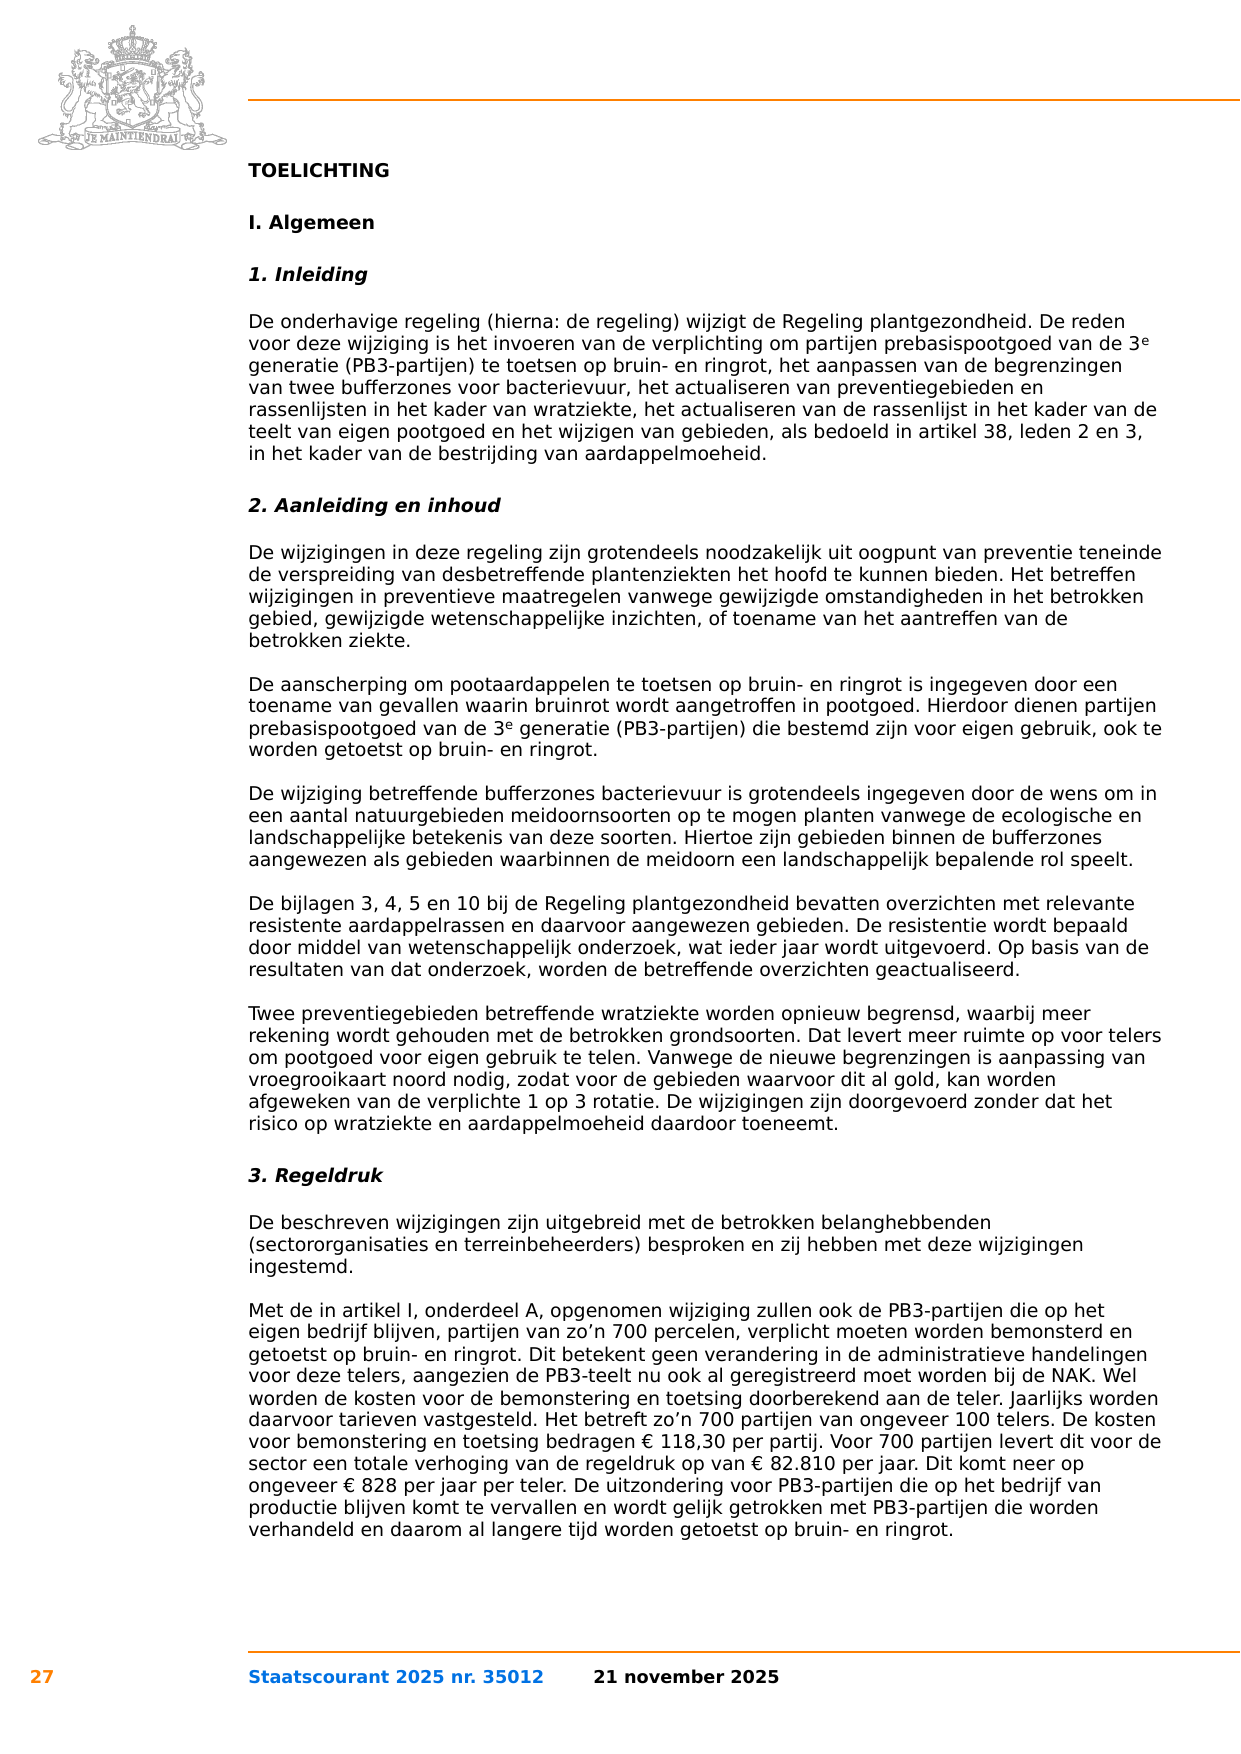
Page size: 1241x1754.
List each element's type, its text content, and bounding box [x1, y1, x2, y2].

subtitle 2. Aanleiding en inhoud [248, 495, 1163, 517]
subtitle I. Algemeen [248, 212, 1163, 234]
text De bijlagen 3, 4, 5 en 10 bij de Regeling plantgezondheid bevatten overzichten met relevante resistente aardappelrassen en daarvoor aangewezen gebieden. De resistentie wordt bepaald door middel van wetenschappelijk onderzoek, wat ieder jaar wordt uitgevoerd. Op basis van de resultaten van dat onderzoek, worden de betreffende overzichten geactualiseerd. [248, 893, 1163, 981]
text De aanscherping om pootaardappelen te toetsen op bruin- en ringrot is ingegeven door een toename van gevallen waarin bruinrot wordt aangetroffen in pootgoed. Hierdoor dienen partijen prebasispootgoed van de 3e generatie (PB3-partijen) die bestemd zijn voor eigen gebruik, ook te worden getoetst op bruin- en ringrot. [248, 673, 1163, 761]
text Met de in artikel I, onderdeel A, opgenomen wijziging zullen ook de PB3-partijen die op het eigen bedrijf blijven, partijen van zo’n 700 percelen, verplicht moeten worden bemonsterd en getoetst op bruin- en ringrot. Dit betekent geen verandering in de administratieve handelingen voor deze telers, aangezien de PB3-teelt nu ook al geregistreerd moet worden bij de NAK. Wel worden de kosten voor de bemonstering en toetsing doorberekend aan de teler. Jaarlijks worden daarvoor tarieven vastgesteld. Het betreft zo’n 700 partijen van ongeveer 100 telers. De kosten voor bemonstering en toetsing bedragen € 118,30 per partij. Voor 700 partijen levert dit voor de sector een totale verhoging van de regeldruk op van € 82.810 per jaar. Dit komt neer op ongeveer € 828 per jaar per teler. De uitzondering voor PB3-partijen die op het bedrijf van productie blijven komt te vervallen en wordt gelijk getrokken met PB3-partijen die worden verhandeld en daarom al langere tijd worden getoetst op bruin- en ringrot. [248, 1299, 1163, 1541]
subtitle 3. Regeldruk [248, 1165, 1163, 1187]
text De onderhavige regeling (hierna: de regeling) wijzigt de Regeling plantgezondheid. De reden voor deze wijziging is het invoeren van de verplichting om partijen prebasispootgoed van de 3e generatie (PB3-partijen) te toetsen op bruin- en ringrot, het aanpassen van de begrenzingen van twee bufferzones voor bacterievuur, het actualiseren van preventiegebieden en rassenlijsten in het kader van wratziekte, het actualiseren van de rassenlijst in het kader van de teelt van eigen pootgoed en het wijzigen van gebieden, als bedoeld in artikel 38, leden 2 en 3, in het kader van de bestrijding van aardappelmoeheid. [248, 311, 1163, 465]
text De wijziging betreffende bufferzones bacterievuur is grotendeels ingegeven door de wens om in een aantal natuurgebieden meidoornsoorten op te mogen planten vanwege de ecologische en landschappelijke betekenis van deze soorten. Hiertoe zijn gebieden binnen de bufferzones aangewezen als gebieden waarbinnen de meidoorn een landschappelijk bepalende rol speelt. [248, 783, 1163, 871]
subtitle 1. Inleiding [248, 264, 1163, 286]
subtitle TOELICHTING [248, 160, 1163, 182]
picture [38, 25, 227, 150]
text De beschreven wijzigingen zijn uitgebreid met de betrokken belanghebbenden (sectororganisaties en terreinbeheerders) besproken en zij hebben met deze wijzigingen ingestemd. [248, 1212, 1163, 1278]
text De wijzigingen in deze regeling zijn grotendeels noodzakelijk uit oogpunt van preventie teneinde de verspreiding van desbetreffende plantenziekten het hoofd te kunnen bieden. Het betreffen wijzigingen in preventieve maatregelen vanwege gewijzigde omstandigheden in het betrokken gebied, gewijzigde wetenschappelijke inzichten, of toename van het aantreffen van de betrokken ziekte. [248, 542, 1163, 652]
text Twee preventiegebieden betreffende wratziekte worden opnieuw begrensd, waarbij meer rekening wordt gehouden met de betrokken grondsoorten. Dat levert meer ruimte op voor telers om pootgoed voor eigen gebruik te telen. Vanwege de nieuwe begrenzingen is aanpassing van vroegrooikaart noord nodig, zodat voor de gebieden waarvoor dit al gold, kan worden afgeweken van de verplichte 1 op 3 rotatie. De wijzigingen zijn doorgevoerd zonder dat het risico op wratziekte en aardappelmoeheid daardoor toeneemt. [248, 1003, 1163, 1135]
